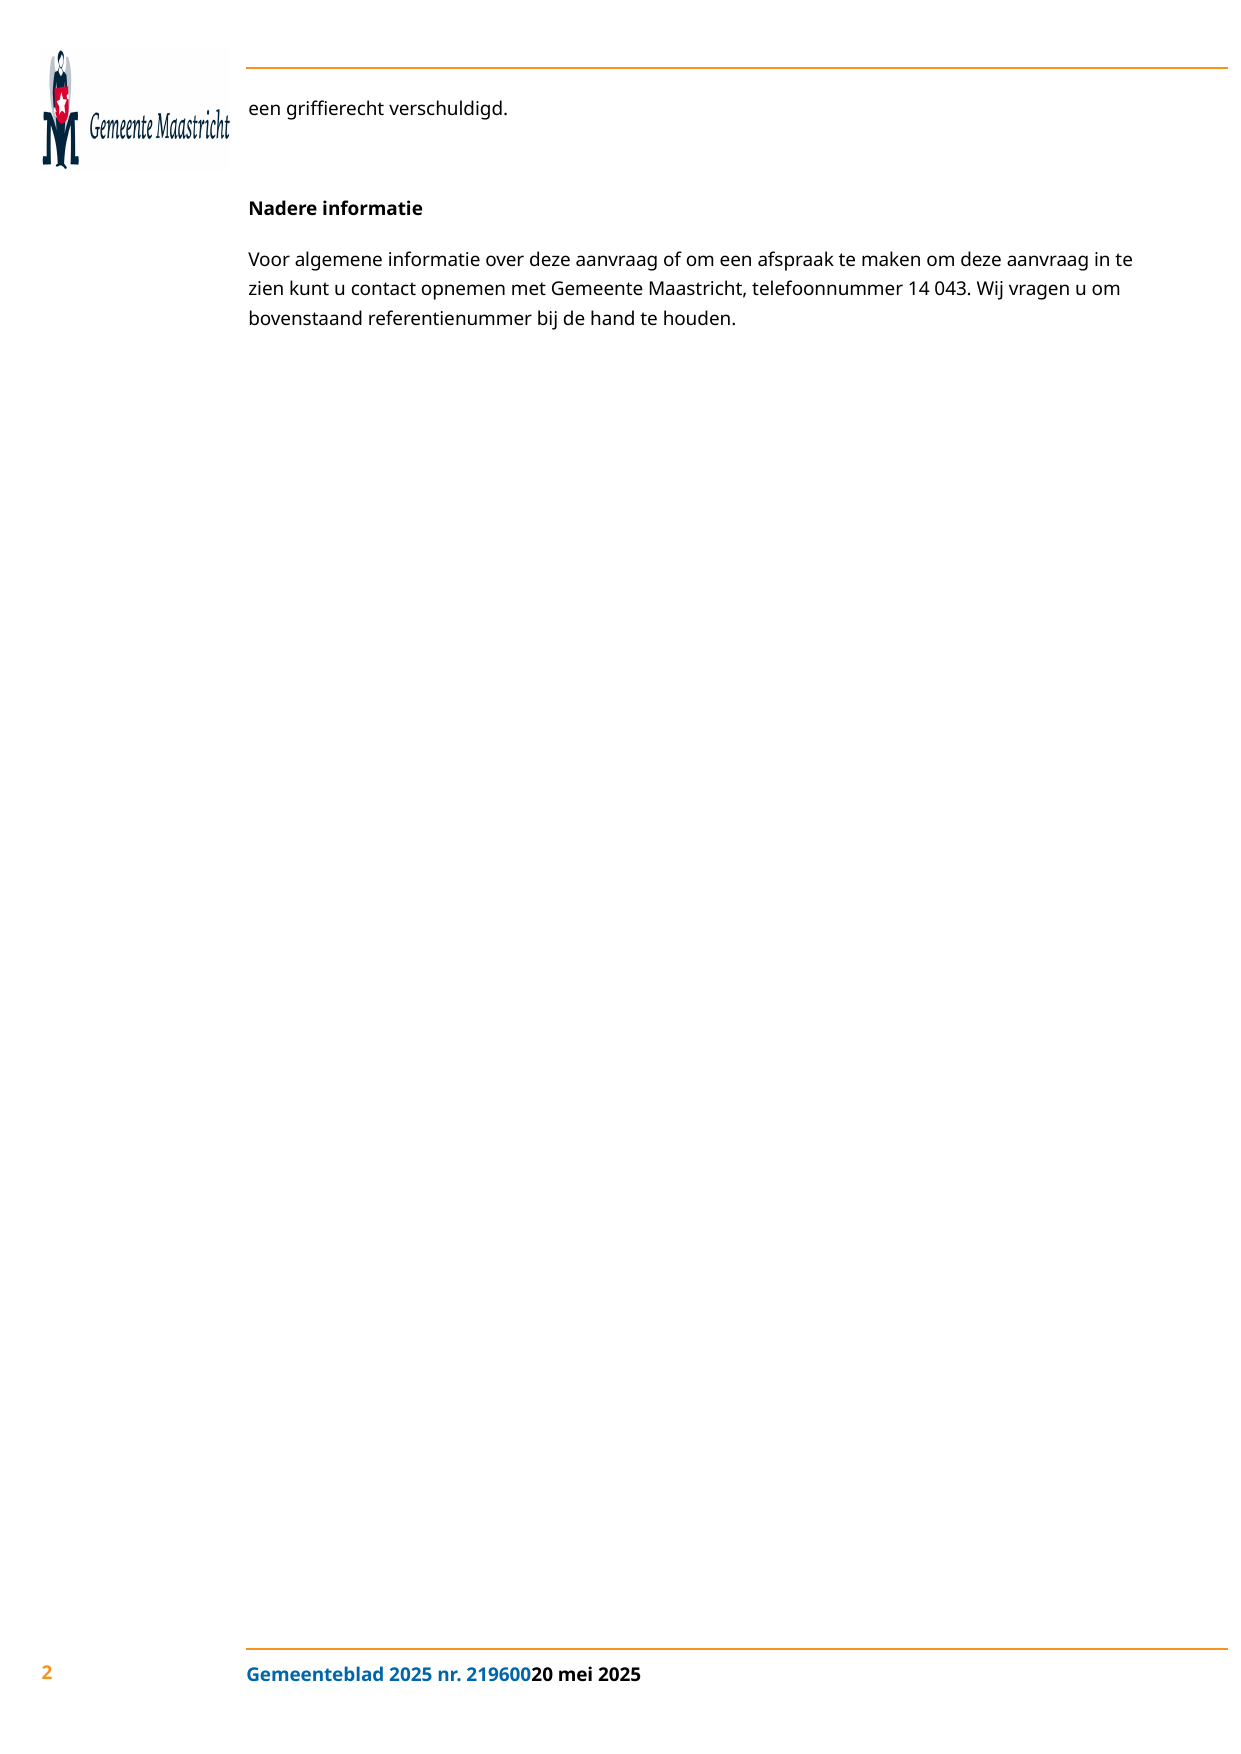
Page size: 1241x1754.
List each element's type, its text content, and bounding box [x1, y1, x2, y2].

picture [41, 47, 231, 172]
text Voor algemene informatie over deze aanvraag of om een afspraak te maken om deze aanvraag in te zien kunt u contact opnemen met Gemeente Maastricht, telefoonnummer 14 043. Wij vragen u om bovenstaand referentienummer bij de hand te houden. [248, 246, 1152, 331]
text Nadere informatie [248, 196, 1152, 221]
text een griffierecht verschuldigd. [248, 95, 1152, 121]
